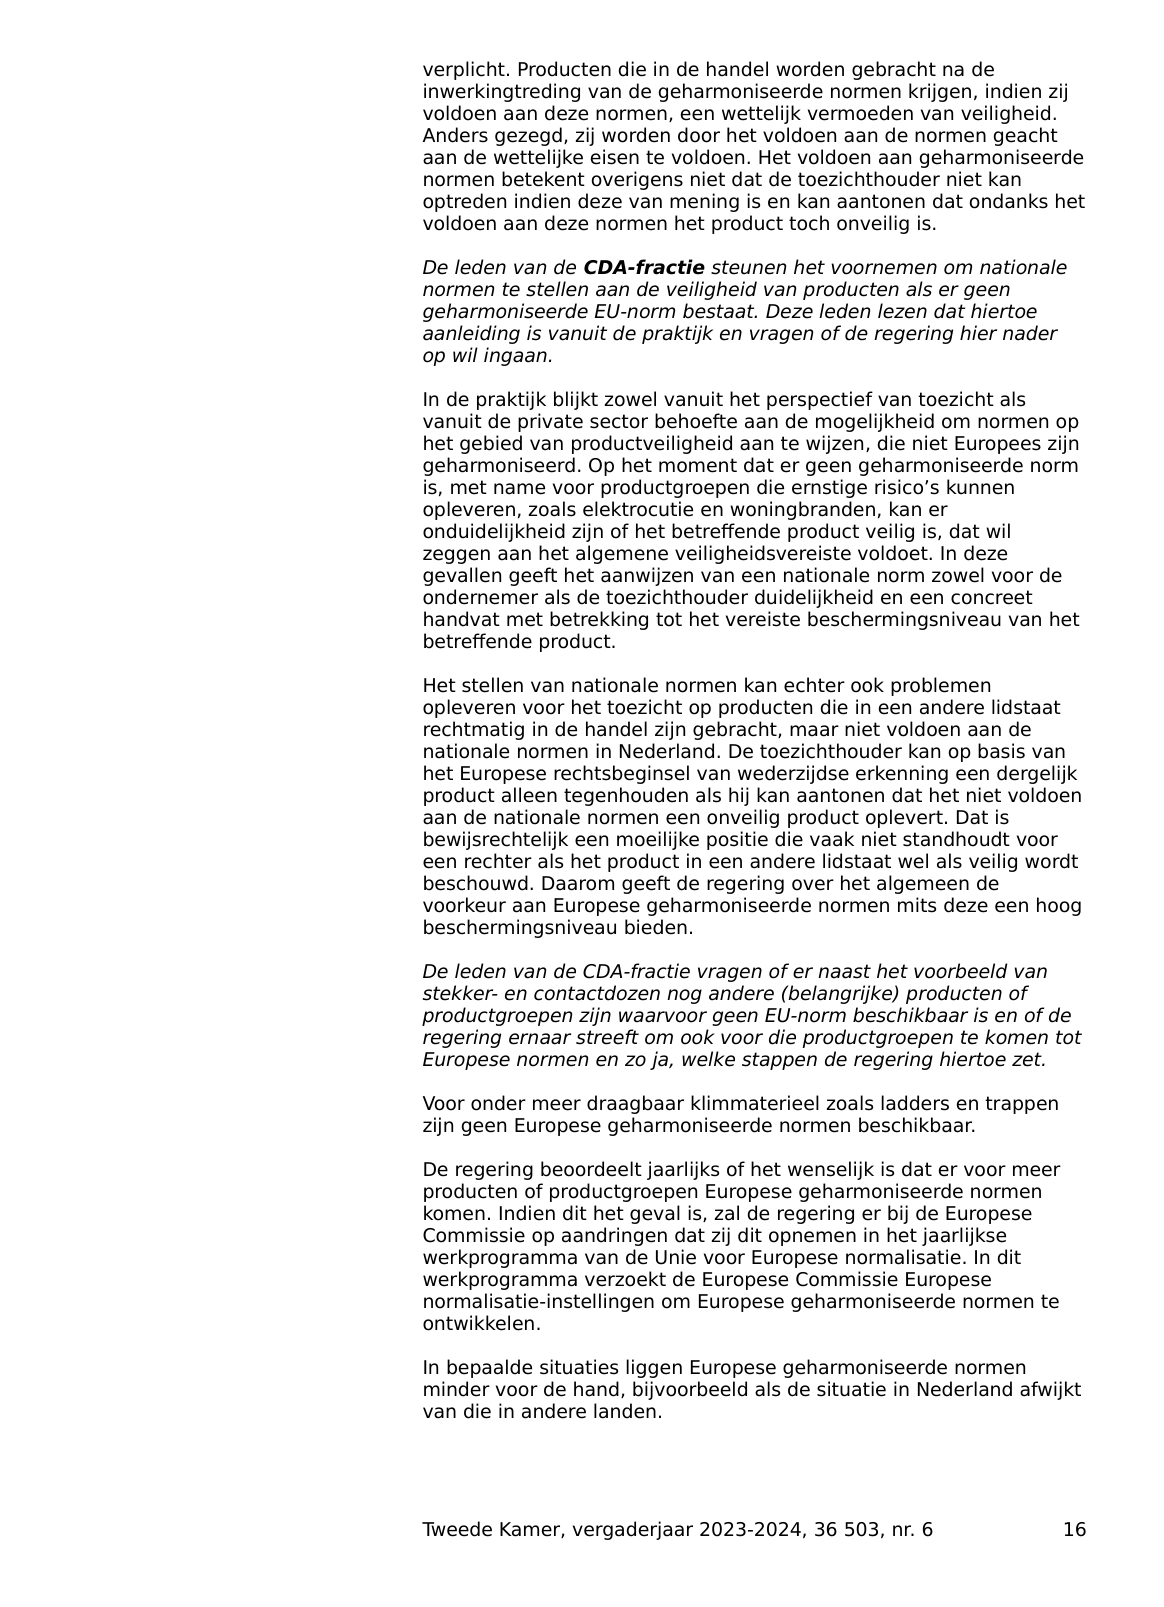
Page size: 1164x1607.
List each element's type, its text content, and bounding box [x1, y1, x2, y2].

text Het stellen van nationale normen kan echter ook problemen opleveren voor het toezicht op producten die in een andere lidstaat rechtmatig in de handel zijn gebracht, maar niet voldoen aan de nationale normen in Nederland. De toezichthouder kan op basis van het Europese rechtsbeginsel van wederzijdse erkenning een dergelijk product alleen tegenhouden als hij kan aantonen dat het niet voldoen aan de nationale normen een onveilig product oplevert. Dat is bewijsrechtelijk een moeilijke positie die vaak niet standhoudt voor een rechter als het product in een andere lidstaat wel als veilig wordt beschouwd. Daarom geeft de regering over het algemeen de voorkeur aan Europese geharmoniseerde normen mits deze een hoog beschermingsniveau bieden. [422, 675, 1087, 939]
text verplicht. Producten die in de handel worden gebracht na de inwerkingtreding van de geharmoniseerde normen krijgen, indien zij voldoen aan deze normen, een wettelijk vermoeden van veiligheid. Anders gezegd, zij worden door het voldoen aan de normen geacht aan de wettelijke eisen te voldoen. Het voldoen aan geharmoniseerde normen betekent overigens niet dat de toezichthouder niet kan optreden indien deze van mening is en kan aantonen dat ondanks het voldoen aan deze normen het product toch onveilig is. [422, 59, 1087, 235]
text Voor onder meer draagbaar klimmaterieel zoals ladders en trappen zijn geen Europese geharmoniseerde normen beschikbaar. [422, 1093, 1087, 1137]
text De leden van de CDA-fractie vragen of er naast het voorbeeld van stekker- en contactdozen nog andere (belangrijke) producten of productgroepen zijn waarvoor geen EU-norm beschikbaar is en of de regering ernaar streeft om ook voor die productgroepen te komen tot Europese normen en zo ja, welke stappen de regering hiertoe zet. [422, 961, 1087, 1071]
text De regering beoordeelt jaarlijks of het wenselijk is dat er voor meer producten of productgroepen Europese geharmoniseerde normen komen. Indien dit het geval is, zal de regering er bij de Europese Commissie op aandringen dat zij dit opnemen in het jaarlijkse werkprogramma van de Unie voor Europese normalisatie. In dit werkprogramma verzoekt de Europese Commissie Europese normalisatie-instellingen om Europese geharmoniseerde normen te ontwikkelen. [422, 1159, 1087, 1335]
text In bepaalde situaties liggen Europese geharmoniseerde normen minder voor de hand, bijvoorbeeld als de situatie in Nederland afwijkt van die in andere landen. [422, 1357, 1087, 1423]
text De leden van de CDA-fractie steunen het voornemen om nationale normen te stellen aan de veiligheid van producten als er geen geharmoniseerde EU-norm bestaat. Deze leden lezen dat hiertoe aanleiding is vanuit de praktijk en vragen of de regering hier nader op wil ingaan. [422, 257, 1087, 367]
text In de praktijk blijkt zowel vanuit het perspectief van toezicht als vanuit de private sector behoefte aan de mogelijkheid om normen op het gebied van productveiligheid aan te wijzen, die niet Europees zijn geharmoniseerd. Op het moment dat er geen geharmoniseerde norm is, met name voor productgroepen die ernstige risico’s kunnen opleveren, zoals elektrocutie en woningbranden, kan er onduidelijkheid zijn of het betreffende product veilig is, dat wil zeggen aan het algemene veiligheidsvereiste voldoet. In deze gevallen geeft het aanwijzen van een nationale norm zowel voor de ondernemer als de toezichthouder duidelijkheid en een concreet handvat met betrekking tot het vereiste beschermingsniveau van het betreffende product. [422, 389, 1087, 653]
